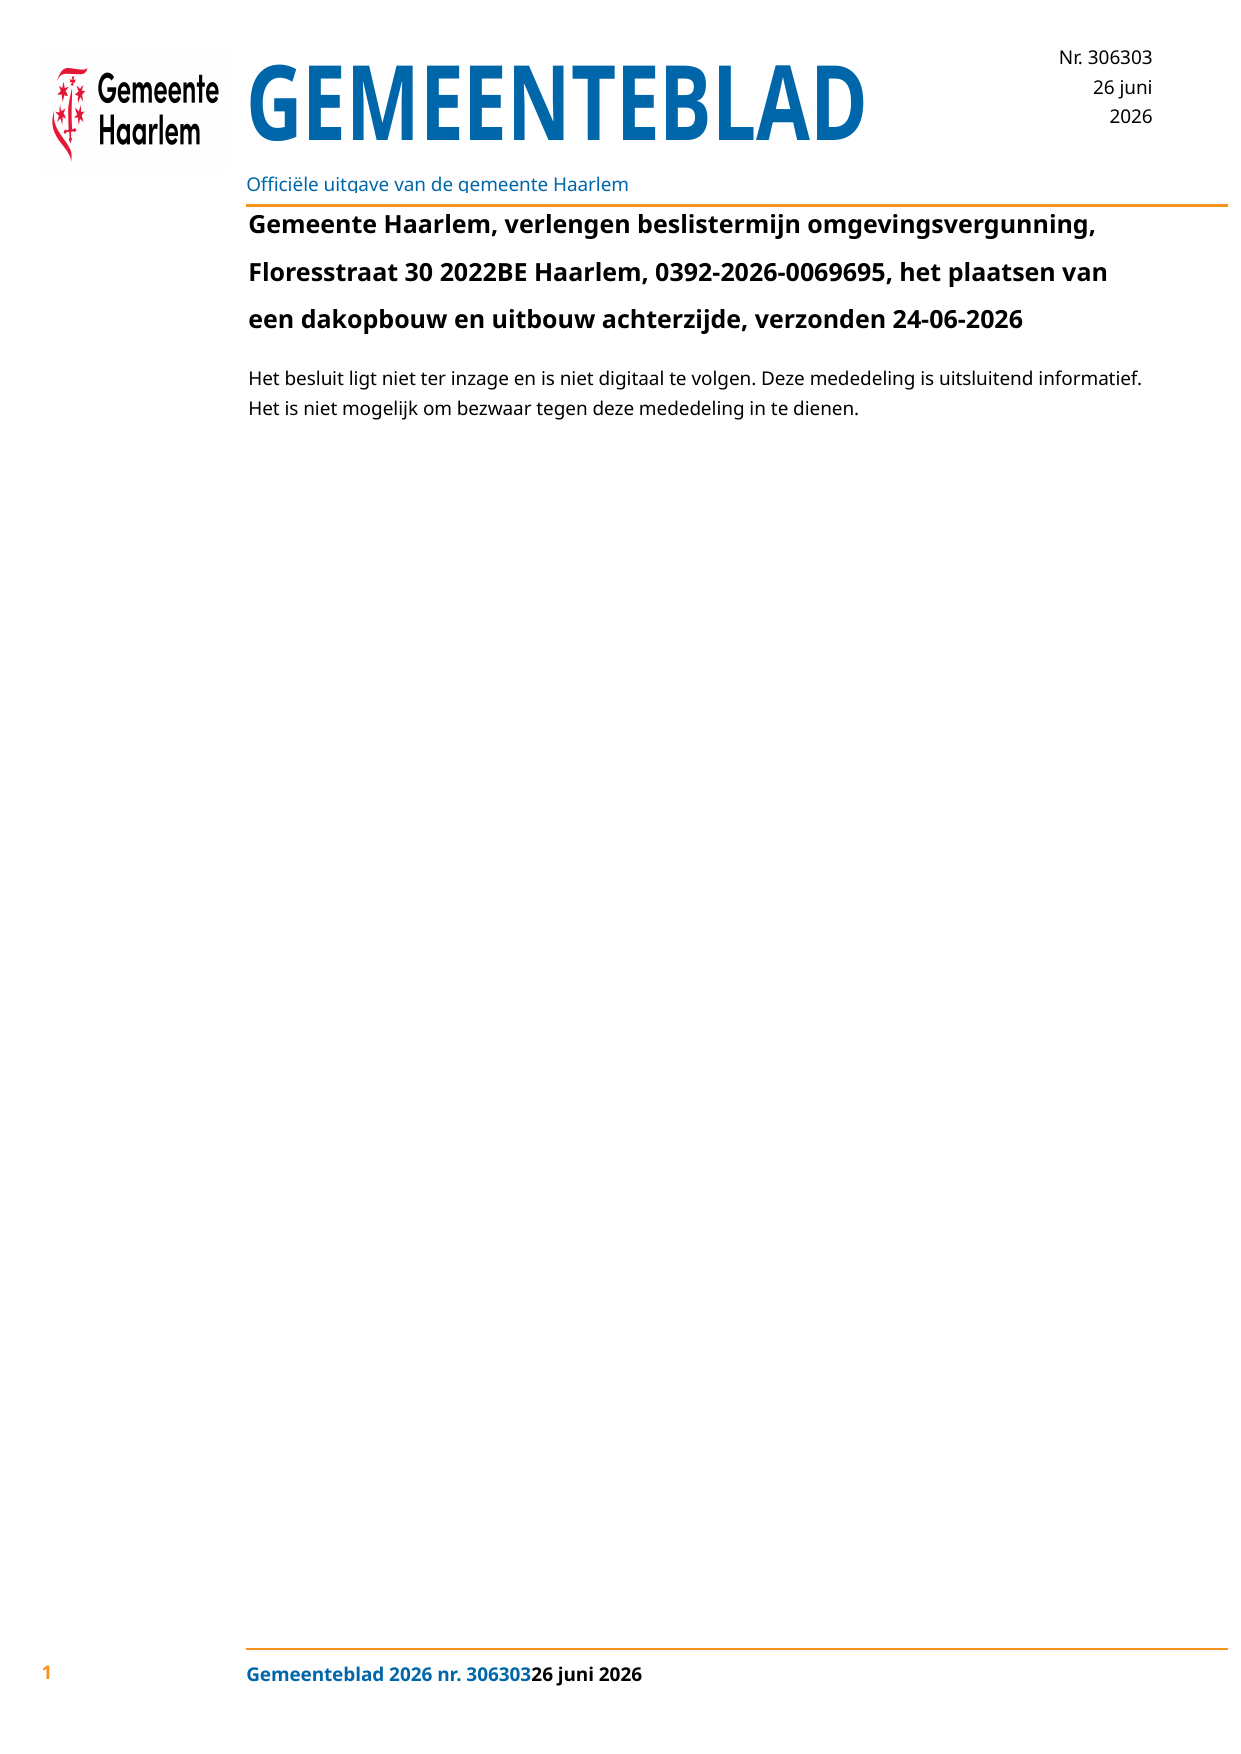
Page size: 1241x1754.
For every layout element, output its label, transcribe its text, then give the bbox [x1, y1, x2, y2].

picture [41, 47, 231, 172]
text Het besluit ligt niet ter inzage en is niet digitaal te volgen. Deze mededeling is uitsluitend informatief. Het is niet mogelijk om bezwaar tegen deze mededeling in te dienen. [248, 366, 1152, 421]
text Gemeente Haarlem, verlengen beslistermijn omgevingsvergunning, Floresstraat 30 2022BE Haarlem, 0392-2026-0069695, het plaatsen van een dakopbouw en uitbouw achterzijde, verzonden 24-06-2026 [248, 207, 1152, 336]
